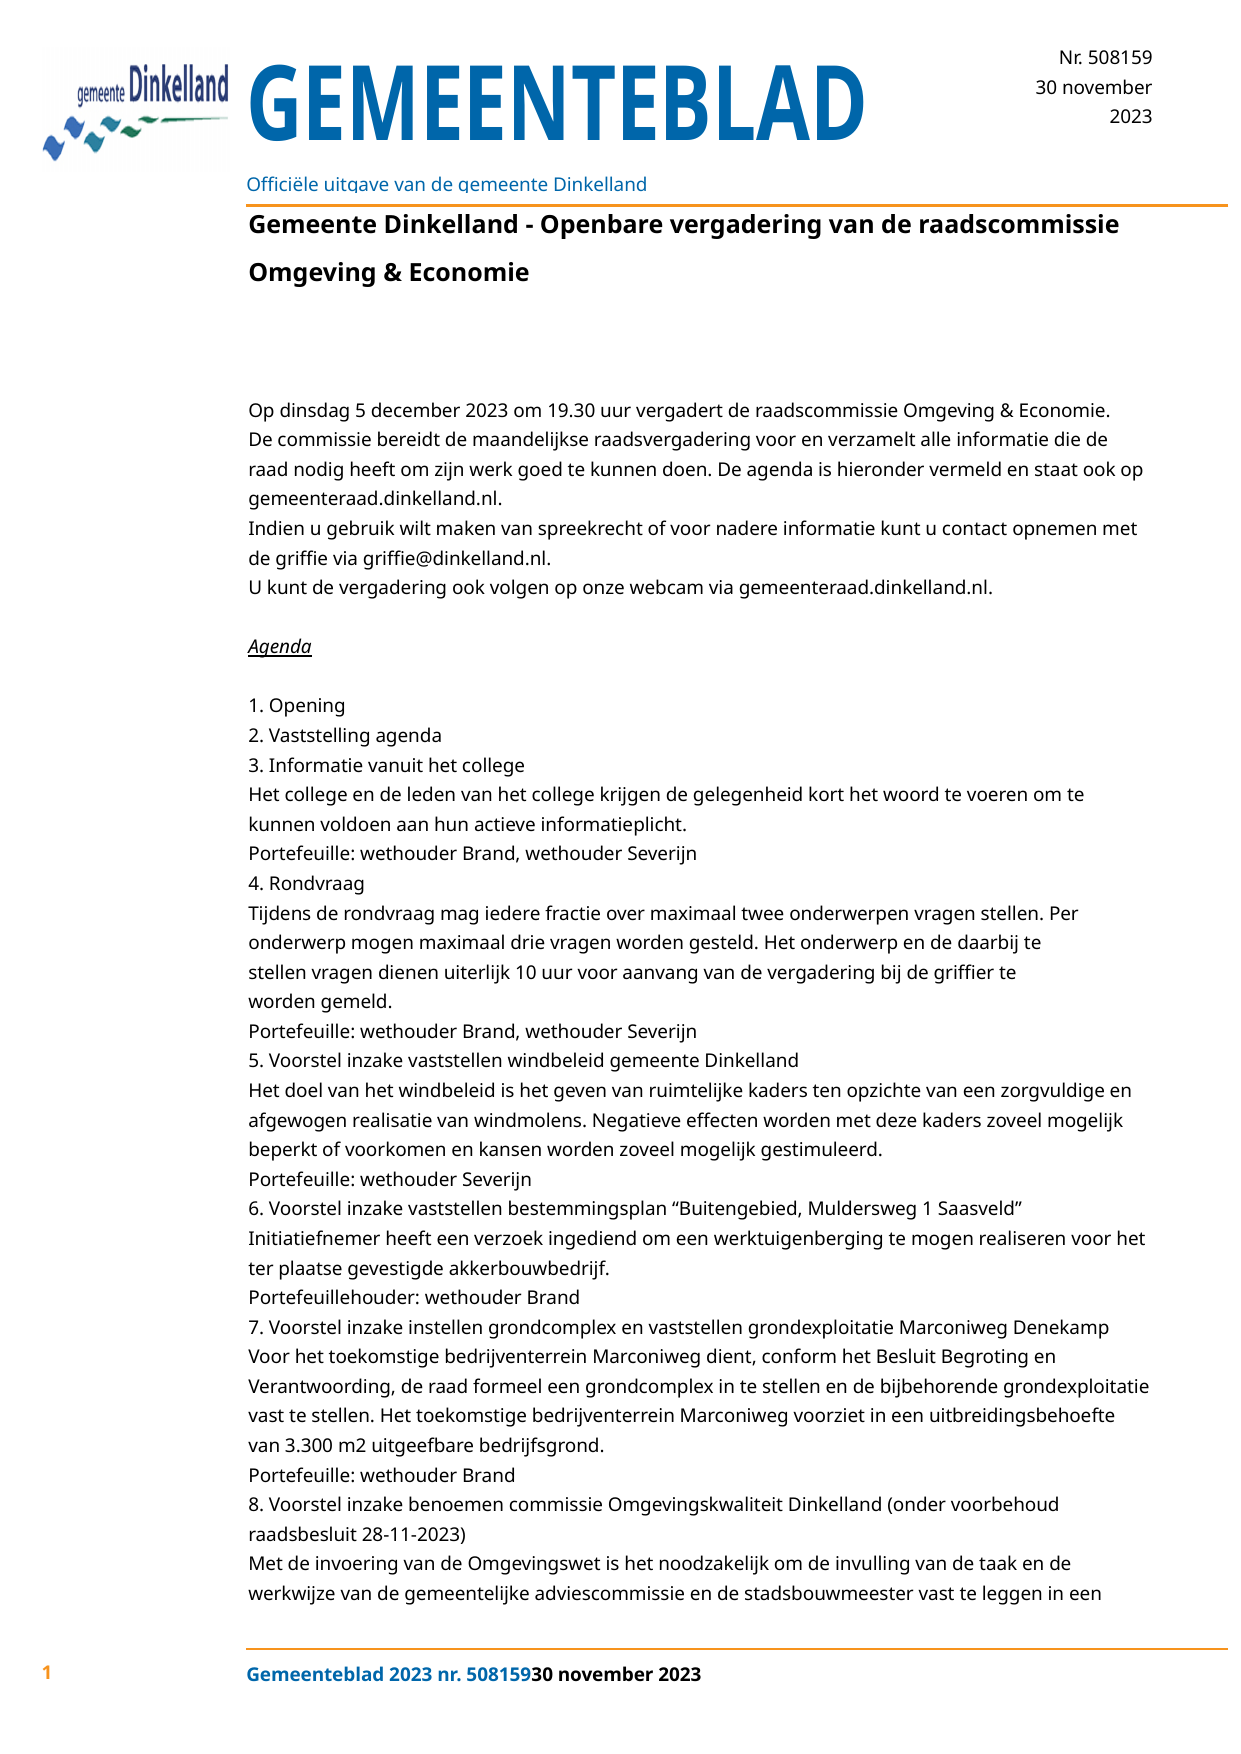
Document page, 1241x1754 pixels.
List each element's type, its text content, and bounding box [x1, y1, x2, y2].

text Het doel van het windbeleid is het geven van ruimtelijke kaders ten opzichte van een zorgvuldige en afgewogen realisatie van windmolens. Negatieve effecten worden met deze kaders zoveel mogelijk beperkt of voorkomen en kansen worden zoveel mogelijk gestimuleerd. [248, 1077, 1152, 1162]
text 5. Voorstel inzake vaststellen windbeleid gemeente Dinkelland [248, 1048, 1152, 1073]
text 2. Vaststelling agenda [248, 722, 1152, 748]
text onderwerp mogen maximaal drie vragen worden gesteld. Het onderwerp en de daarbij te [248, 929, 1152, 955]
text Portefeuille: wethouder Severijn [248, 1166, 1152, 1192]
text Indien u gebruik wilt maken van spreekrecht of voor nadere informatie kunt u contact opnemen met de griffie via griffie@dinkelland.nl. [248, 515, 1152, 570]
text U kunt de vergadering ook volgen op onze webcam via gemeenteraad.dinkelland.nl. [248, 574, 1152, 600]
text Initiatiefnemer heeft een verzoek ingediend om een werktuigenberging te mogen realiseren voor het ter plaatse gevestigde akkerbouwbedrijf. [248, 1225, 1152, 1280]
text 3. Informatie vanuit het college [248, 752, 1152, 777]
text Het college en de leden van het college krijgen de gelegenheid kort het woord te voeren om te kunnen voldoen aan hun actieve informatieplicht. [248, 781, 1152, 837]
text Met de invoering van de Omgevingswet is het noodzakelijk om de invulling van de taak en de werkwijze van de gemeentelijke adviescommissie en de stadsbouwmeester vast te leggen in een [248, 1551, 1152, 1606]
text Voor het toekomstige bedrijventerrein Marconiweg dient, conform het Besluit Begroting en Verantwoording, de raad formeel een grondcomplex in te stellen en de bijbehorende grondexploitatie vast te stellen. Het toekomstige bedrijventerrein Marconiweg voorziet in een uitbreidingsbehoefte van 3.300 m2 uitgeefbare bedrijfsgrond. [248, 1343, 1152, 1458]
text Portefeuillehouder: wethouder Brand [248, 1284, 1152, 1310]
text worden gemeld. [248, 988, 1152, 1014]
text 7. Voorstel inzake instellen grondcomplex en vaststellen grondexploitatie Marconiweg Denekamp [248, 1314, 1152, 1339]
text 6. Voorstel inzake vaststellen bestemmingsplan “Buitengebied, Muldersweg 1 Saasveld” [248, 1196, 1152, 1221]
text Portefeuille: wethouder Brand, wethouder Severijn [248, 1018, 1152, 1044]
text 8. Voorstel inzake benoemen commissie Omgevingskwaliteit Dinkelland (onder voorbehoud raadsbesluit 28-11-2023) [248, 1491, 1152, 1547]
text stellen vragen dienen uiterlijk 10 uur voor aanvang van de vergadering bij de griffier te [248, 959, 1152, 984]
text 1. Opening [248, 693, 1152, 718]
text 4. Rondvraag [248, 870, 1152, 896]
text Gemeente Dinkelland - Openbare vergadering van de raadscommissie Omgeving & Economie [248, 207, 1152, 288]
text Portefeuille: wethouder Brand [248, 1462, 1152, 1487]
text Agenda [248, 633, 1152, 659]
text gemeenteraad.dinkelland.nl. [248, 486, 1152, 511]
text Op dinsdag 5 december 2023 om 19.30 uur vergadert de raadscommissie Omgeving & Economie. [248, 397, 1152, 422]
text Tijdens de rondvraag mag iedere fractie over maximaal twee onderwerpen vragen stellen. Per [248, 900, 1152, 925]
text Portefeuille: wethouder Brand, wethouder Severijn [248, 841, 1152, 866]
picture [41, 47, 231, 172]
text De commissie bereidt de maandelijkse raadsvergadering voor en verzamelt alle informatie die de raad nodig heeft om zijn werk goed te kunnen doen. De agenda is hieronder vermeld en staat ook op [248, 426, 1152, 482]
